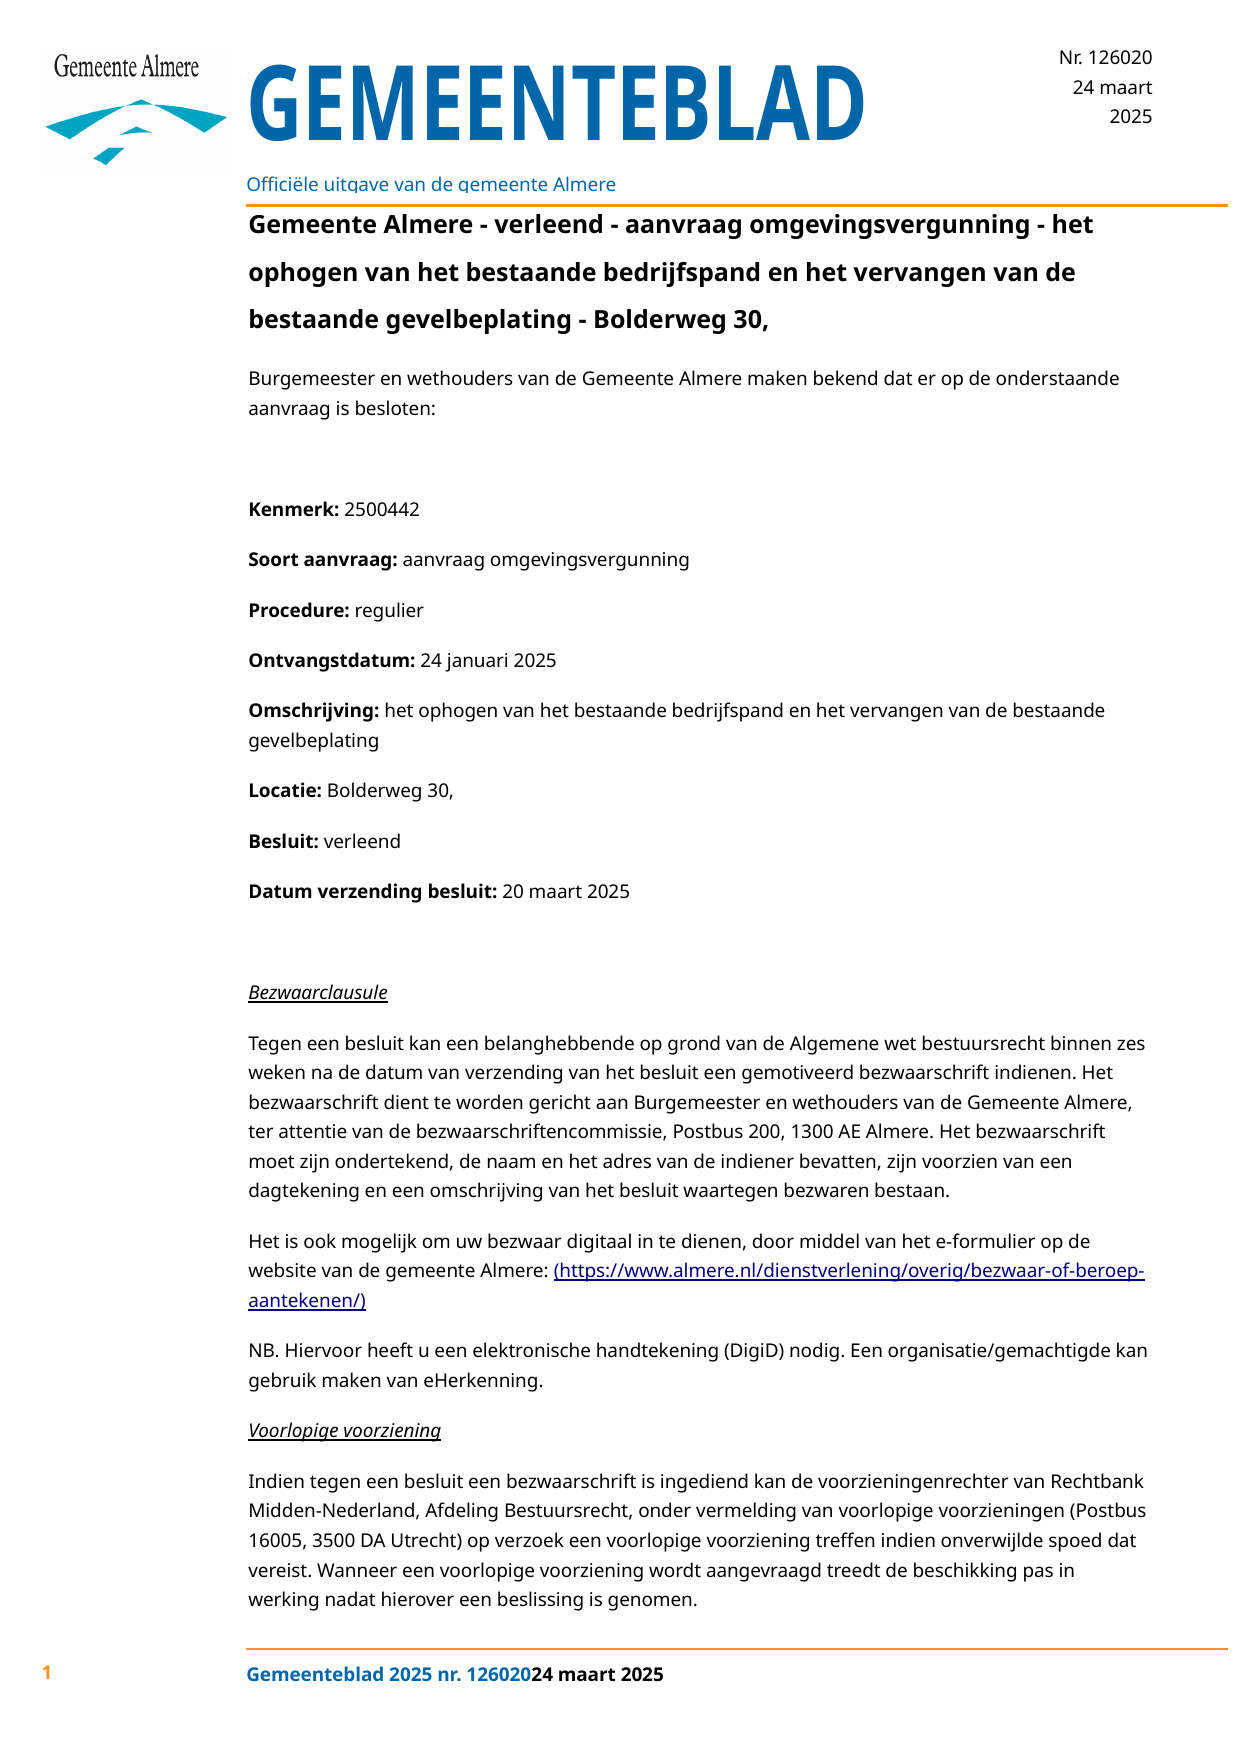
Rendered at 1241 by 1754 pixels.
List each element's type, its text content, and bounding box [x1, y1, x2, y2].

text Procedure: regulier [248, 597, 1152, 622]
text Burgemeester en wethouders van de Gemeente Almere maken bekend dat er op de onderstaande aanvraag is besloten: [248, 366, 1152, 421]
text Kenmerk: 2500442 [248, 496, 1152, 522]
text Gemeente Almere - verleend - aanvraag omgevingsvergunning - het ophogen van het bestaande bedrijfspand en het vervangen van de bestaande gevelbeplating - Bolderweg 30, [248, 207, 1152, 336]
text Voorlopige voorziening [248, 1418, 1152, 1443]
text Omschrijving: het ophogen van het bestaande bedrijfspand en het vervangen van de bestaande gevelbeplating [248, 698, 1152, 753]
text Indien tegen een besluit een bezwaarschrift is ingediend kan de voorzieningenrechter van Rechtbank Midden-Nederland, Afdeling Bestuursrecht, onder vermelding van voorlopige voorzieningen (Postbus 16005, 3500 DA Utrecht) op verzoek een voorlopige voorziening treffen indien onverwijlde spoed dat vereist. Wanneer een voorlopige voorziening wordt aangevraagd treedt de beschikking pas in werking nadat hierover een beslissing is genomen. [248, 1468, 1152, 1612]
text Het is ook mogelijk om uw bezwaar digitaal in te dienen, door middel van het e-formulier op de website van de gemeente Almere: (https://www.almere.nl/dienstverlening/overig/bezwaar-of-beroep-aantekenen/) [248, 1228, 1152, 1313]
text Tegen een besluit kan een belanghebbende op grond van de Algemene wet bestuursrecht binnen zes weken na de datum van verzending van het besluit een gemotiveerd bezwaarschrift indienen. Het bezwaarschrift dient te worden gericht aan Burgemeester en wethouders van de Gemeente Almere, ter attentie van de bezwaarschriftencommissie, Postbus 200, 1300 AE Almere. Het bezwaarschrift moet zijn ondertekend, de naam en het adres van de indiener bevatten, zijn voorzien van een dagtekening en een omschrijving van het besluit waartegen bezwaren bestaan. [248, 1030, 1152, 1203]
text Bezwaarclausule [248, 979, 1152, 1005]
text Ontvangstdatum: 24 januari 2025 [248, 647, 1152, 673]
picture [41, 47, 231, 172]
text Soort aanvraag: aanvraag omgevingsvergunning [248, 546, 1152, 572]
text Besluit: verleend [248, 828, 1152, 854]
text Locatie: Bolderweg 30, [248, 778, 1152, 803]
text Datum verzending besluit: 20 maart 2025 [248, 878, 1152, 904]
text NB. Hiervoor heeft u een elektronische handtekening (DigiD) nodig. Een organisatie/gemachtigde kan gebruik maken van eHerkenning. [248, 1338, 1152, 1393]
